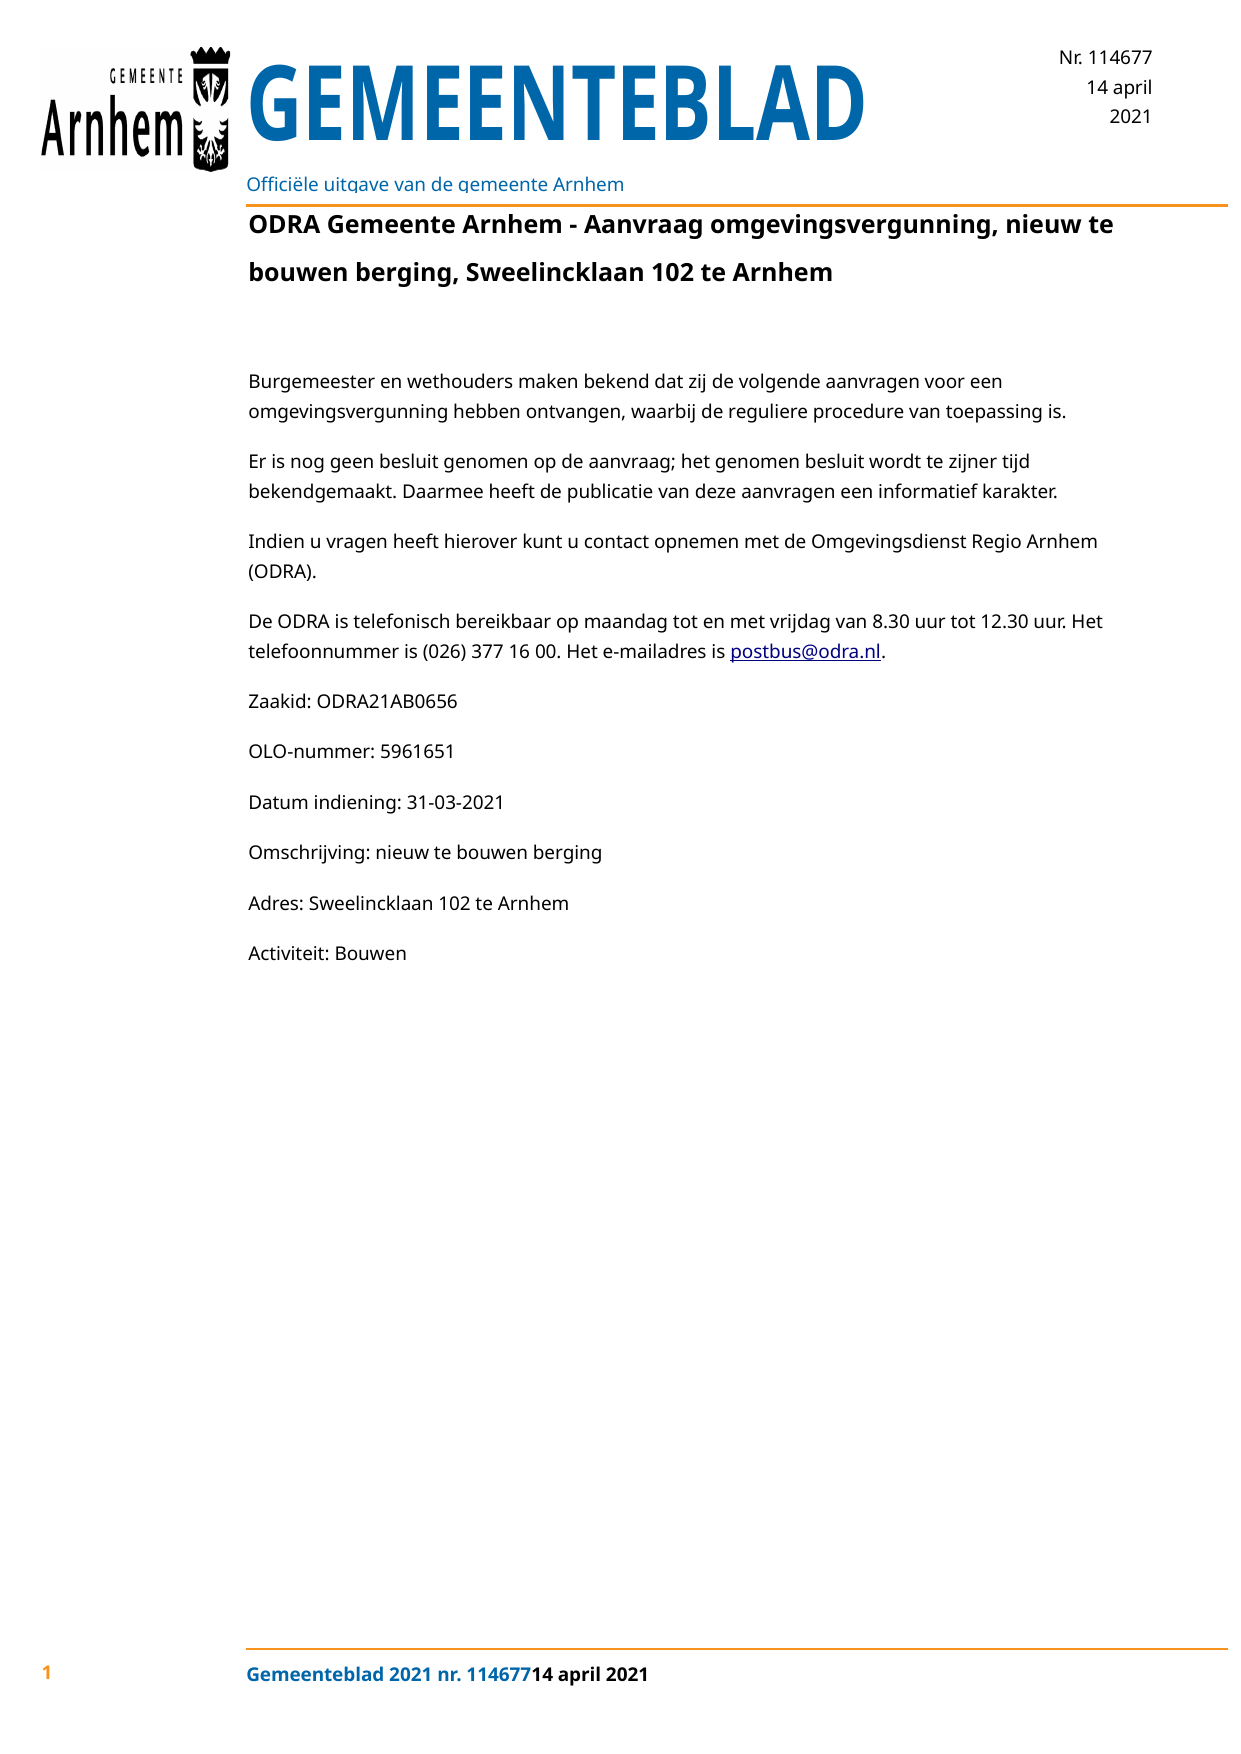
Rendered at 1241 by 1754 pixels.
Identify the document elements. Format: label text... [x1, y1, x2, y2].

text Indien u vragen heeft hierover kunt u contact opnemen met de Omgevingsdienst Regio Arnhem (ODRA). [248, 528, 1152, 584]
text Adres: Sweelincklaan 102 te Arnhem [248, 890, 1152, 916]
text OLO-nummer: 5961651 [248, 739, 1152, 764]
text Omschrijving: nieuw te bouwen berging [248, 839, 1152, 865]
text Zaakid: ODRA21AB0656 [248, 688, 1152, 714]
text ODRA Gemeente Arnhem - Aanvraag omgevingsvergunning, nieuw te bouwen berging, Sweelincklaan 102 te Arnhem [248, 207, 1152, 288]
text Er is nog geen besluit genomen op de aanvraag; het genomen besluit wordt te zijner tijd bekendgemaakt. Daarmee heeft de publicatie van deze aanvragen een informatief karakter. [248, 448, 1152, 504]
text Activiteit: Bouwen [248, 940, 1152, 966]
picture [41, 47, 231, 172]
text Burgemeester en wethouders maken bekend dat zij de volgende aanvragen voor een omgevingsvergunning hebben ontvangen, waarbij de reguliere procedure van toepassing is. [248, 368, 1152, 424]
text De ODRA is telefonisch bereikbaar op maandag tot en met vrijdag van 8.30 uur tot 12.30 uur. Het telefoonnummer is (026) 377 16 00. Het e-mailadres is postbus@odra.nl. [248, 608, 1152, 664]
text Datum indiening: 31-03-2021 [248, 789, 1152, 815]
